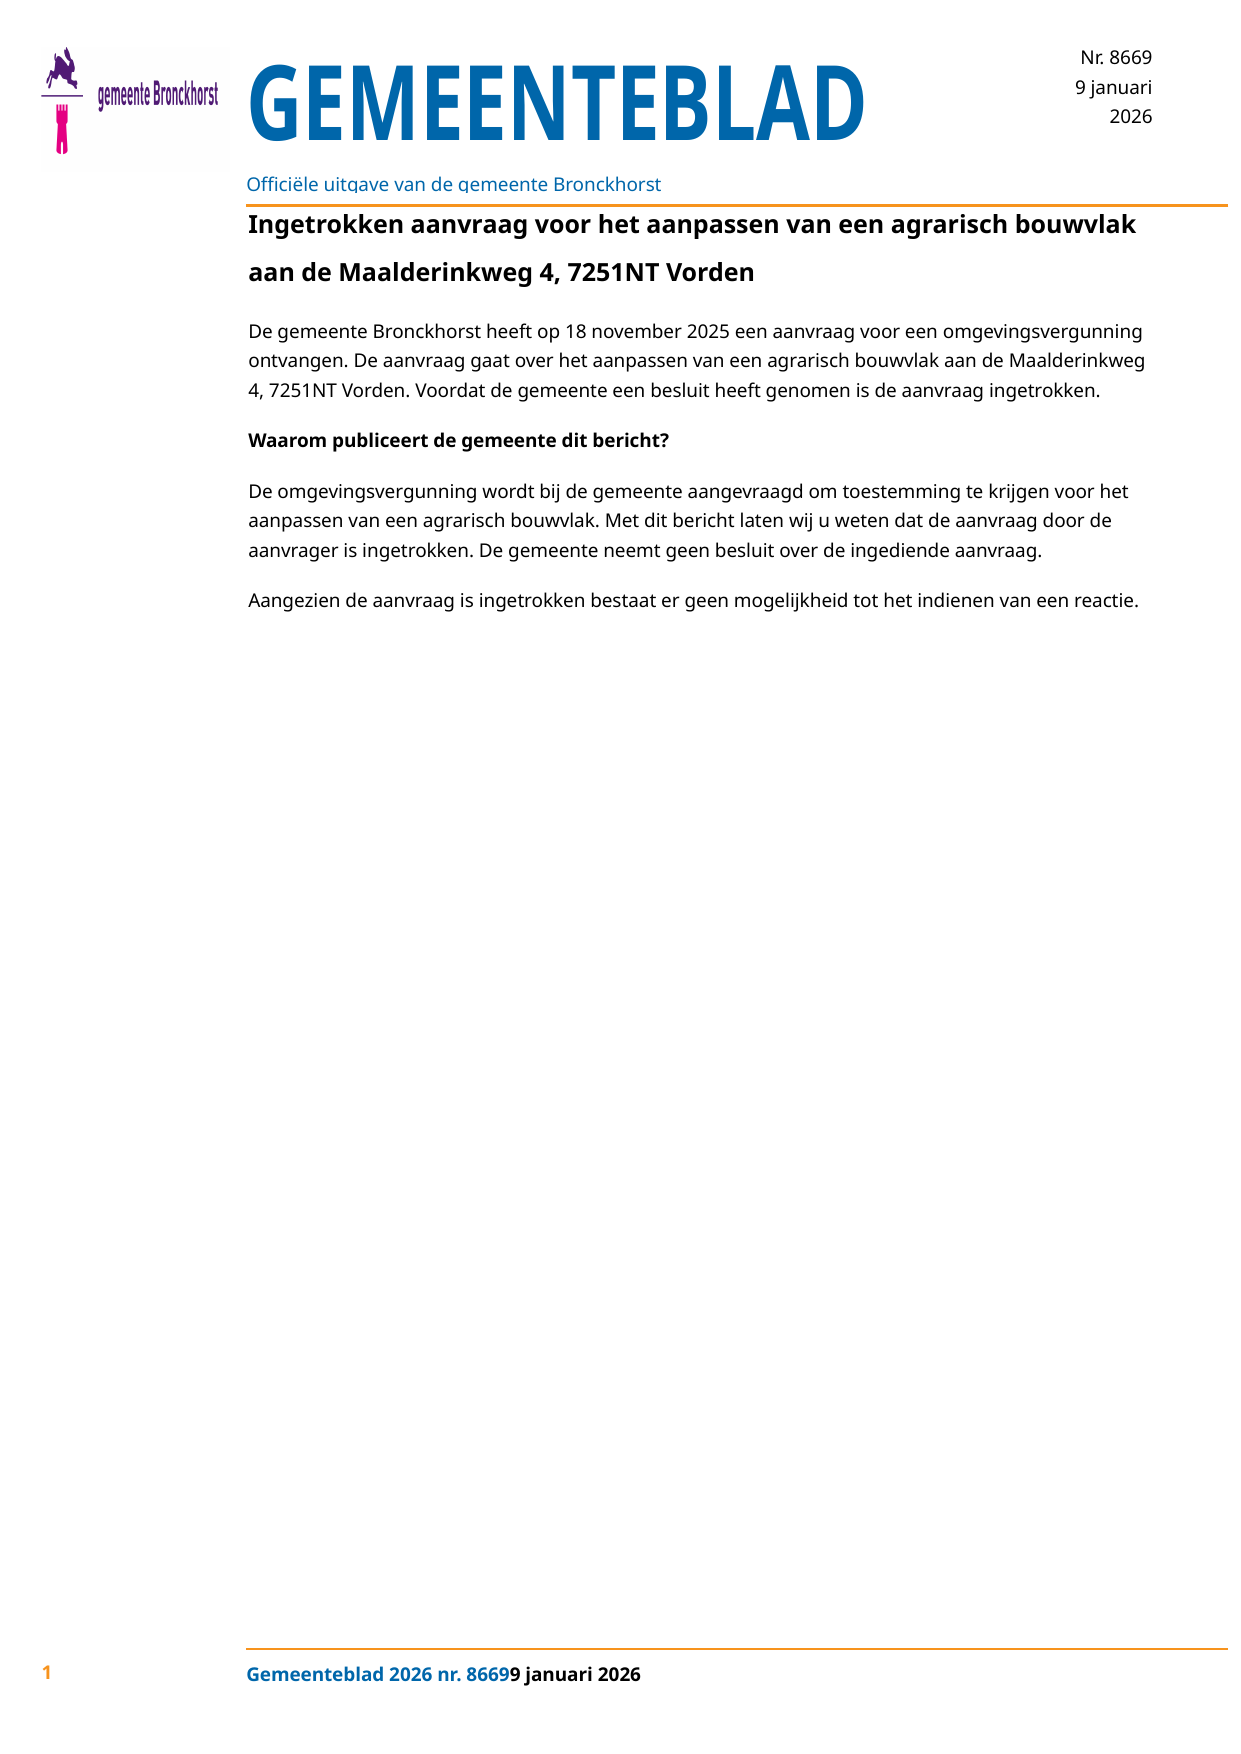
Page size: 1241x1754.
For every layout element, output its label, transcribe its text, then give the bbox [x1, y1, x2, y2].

text Ingetrokken aanvraag voor het aanpassen van een agrarisch bouwvlak aan de Maalderinkweg 4, 7251NT Vorden [248, 207, 1152, 288]
text De gemeente Bronckhorst heeft op 18 november 2025 een aanvraag voor een omgevingsvergunning ontvangen. De aanvraag gaat over het aanpassen van een agrarisch bouwvlak aan de Maalderinkweg 4, 7251NT Vorden. Voordat de gemeente een besluit heeft genomen is de aanvraag ingetrokken. [248, 318, 1152, 403]
text De omgevingsvergunning wordt bij de gemeente aangevraagd om toestemming te krijgen voor het aanpassen van een agrarisch bouwvlak. Met dit bericht laten wij u weten dat de aanvraag door de aanvrager is ingetrokken. De gemeente neemt geen besluit over de ingediende aanvraag. [248, 478, 1152, 563]
text Aangezien de aanvraag is ingetrokken bestaat er geen mogelijkheid tot het indienen van een reactie. [248, 587, 1152, 613]
picture [41, 47, 231, 172]
text Waarom publiceert de gemeente dit bericht? [248, 427, 1152, 453]
